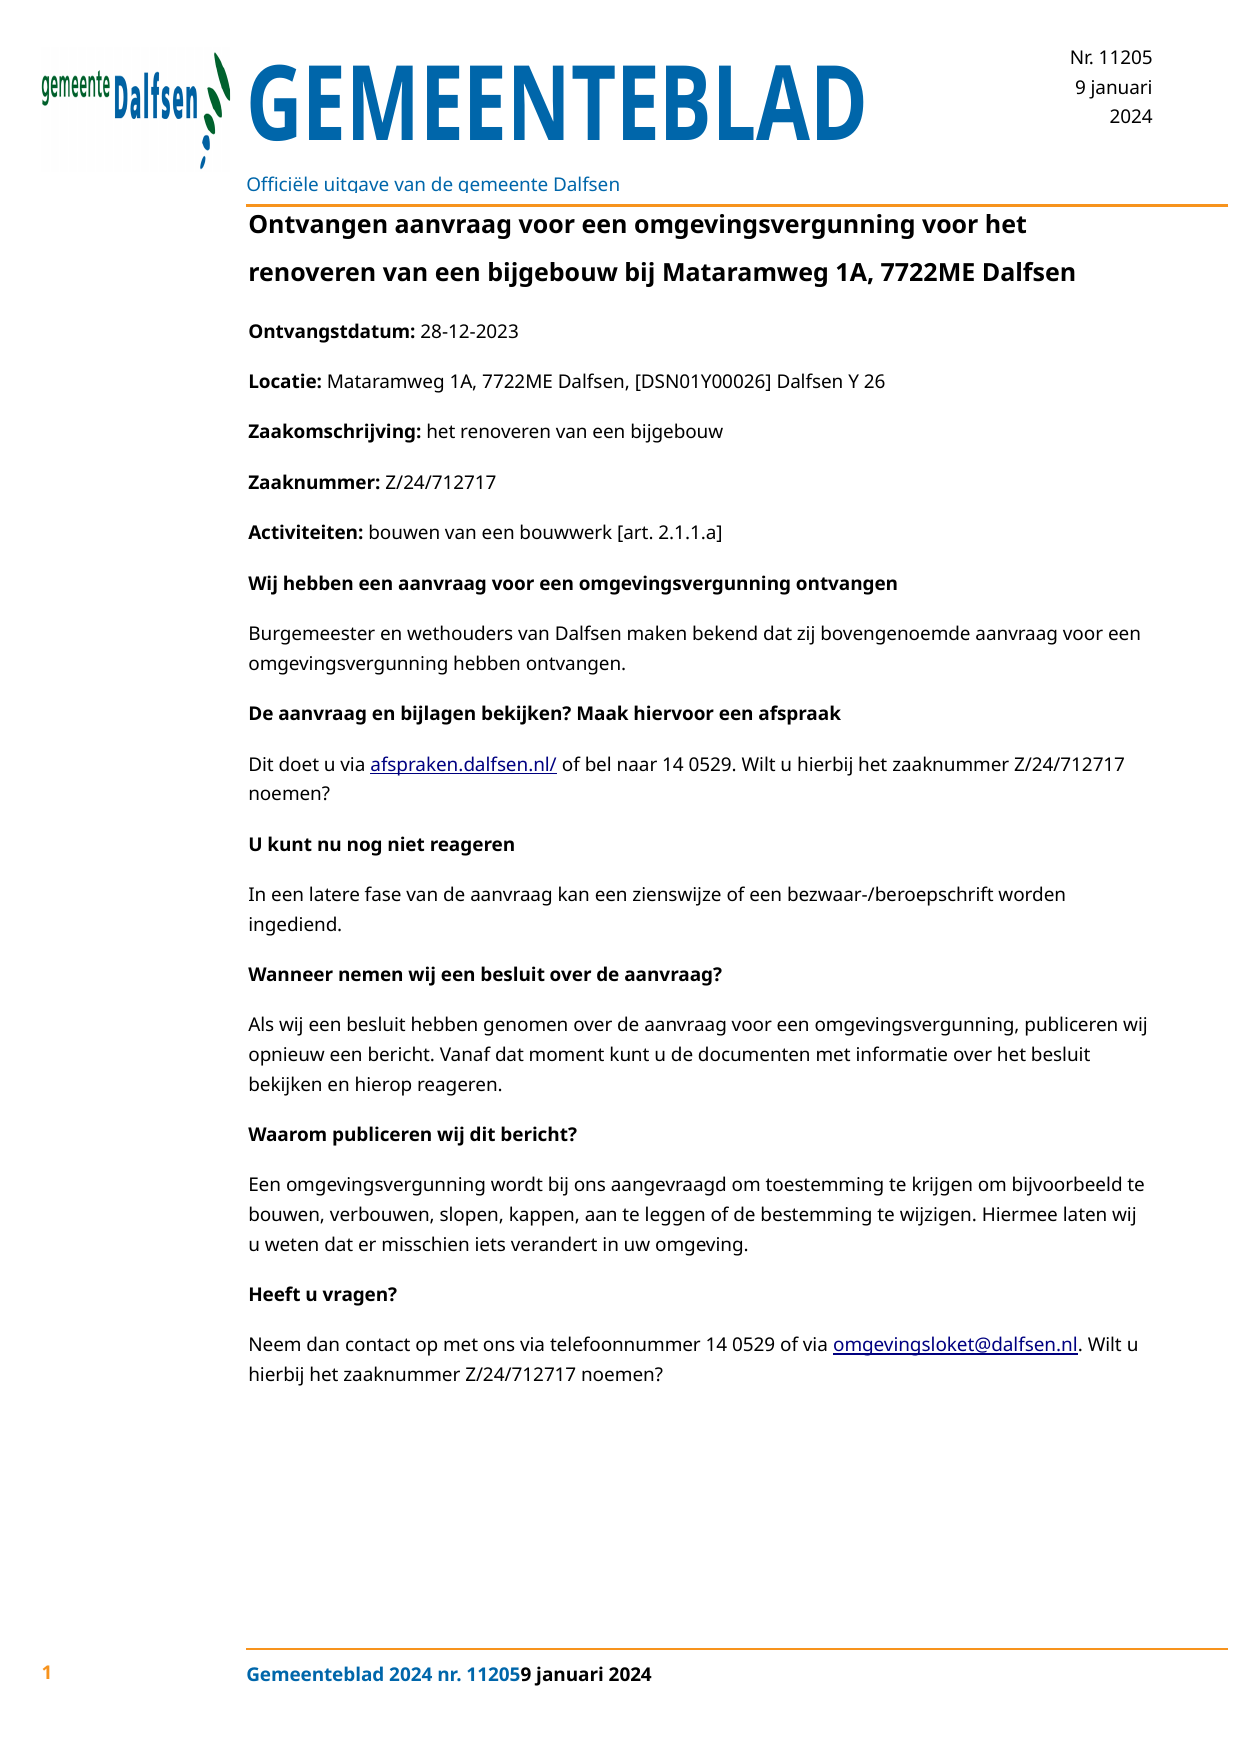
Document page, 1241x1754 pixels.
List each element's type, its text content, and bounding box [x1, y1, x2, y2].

text Activiteiten: bouwen van een bouwwerk [art. 2.1.1.a] [248, 519, 1152, 545]
text Burgemeester en wethouders van Dalfsen maken bekend dat zij bovengenoemde aanvraag voor een omgevingsvergunning hebben ontvangen. [248, 620, 1152, 676]
text Ontvangen aanvraag voor een omgevingsvergunning voor het renoveren van een bijgebouw bij Mataramweg 1A, 7722ME Dalfsen [248, 207, 1152, 288]
text Waarom publiceren wij dit bericht? [248, 1121, 1152, 1147]
picture [41, 47, 231, 172]
text Wanneer nemen wij een besluit over de aanvraag? [248, 961, 1152, 987]
text U kunt nu nog niet reageren [248, 831, 1152, 857]
text Zaaknummer: Z/24/712717 [248, 469, 1152, 495]
text Neem dan contact op met ons via telefoonnummer 14 0529 of via omgevingsloket@dalfsen.nl. Wilt u hierbij het zaaknummer Z/24/712717 noemen? [248, 1332, 1152, 1387]
text Als wij een besluit hebben genomen over de aanvraag voor een omgevingsvergunning, publiceren wij opnieuw een bericht. Vanaf dat moment kunt u de documenten met informatie over het besluit bekijken en hierop reageren. [248, 1012, 1152, 1097]
text Locatie: Mataramweg 1A, 7722ME Dalfsen, [DSN01Y00026] Dalfsen Y 26 [248, 368, 1152, 394]
text Ontvangstdatum: 28-12-2023 [248, 318, 1152, 344]
text Dit doet u via afspraken.dalfsen.nl/ of bel naar 14 0529. Wilt u hierbij het zaaknummer Z/24/712717 noemen? [248, 751, 1152, 806]
text Een omgevingsvergunning wordt bij ons aangevraagd om toestemming te krijgen om bijvoorbeeld te bouwen, verbouwen, slopen, kappen, aan te leggen of de bestemming te wijzigen. Hiermee laten wij u weten dat er misschien iets verandert in uw omgeving. [248, 1172, 1152, 1257]
text Zaakomschrijving: het renoveren van een bijgebouw [248, 419, 1152, 444]
text De aanvraag en bijlagen bekijken? Maak hiervoor een afspraak [248, 700, 1152, 726]
text Heeft u vragen? [248, 1281, 1152, 1307]
text Wij hebben een aanvraag voor een omgevingsvergunning ontvangen [248, 570, 1152, 596]
text In een latere fase van de aanvraag kan een zienswijze of een bezwaar-/beroepschrift worden ingediend. [248, 881, 1152, 937]
